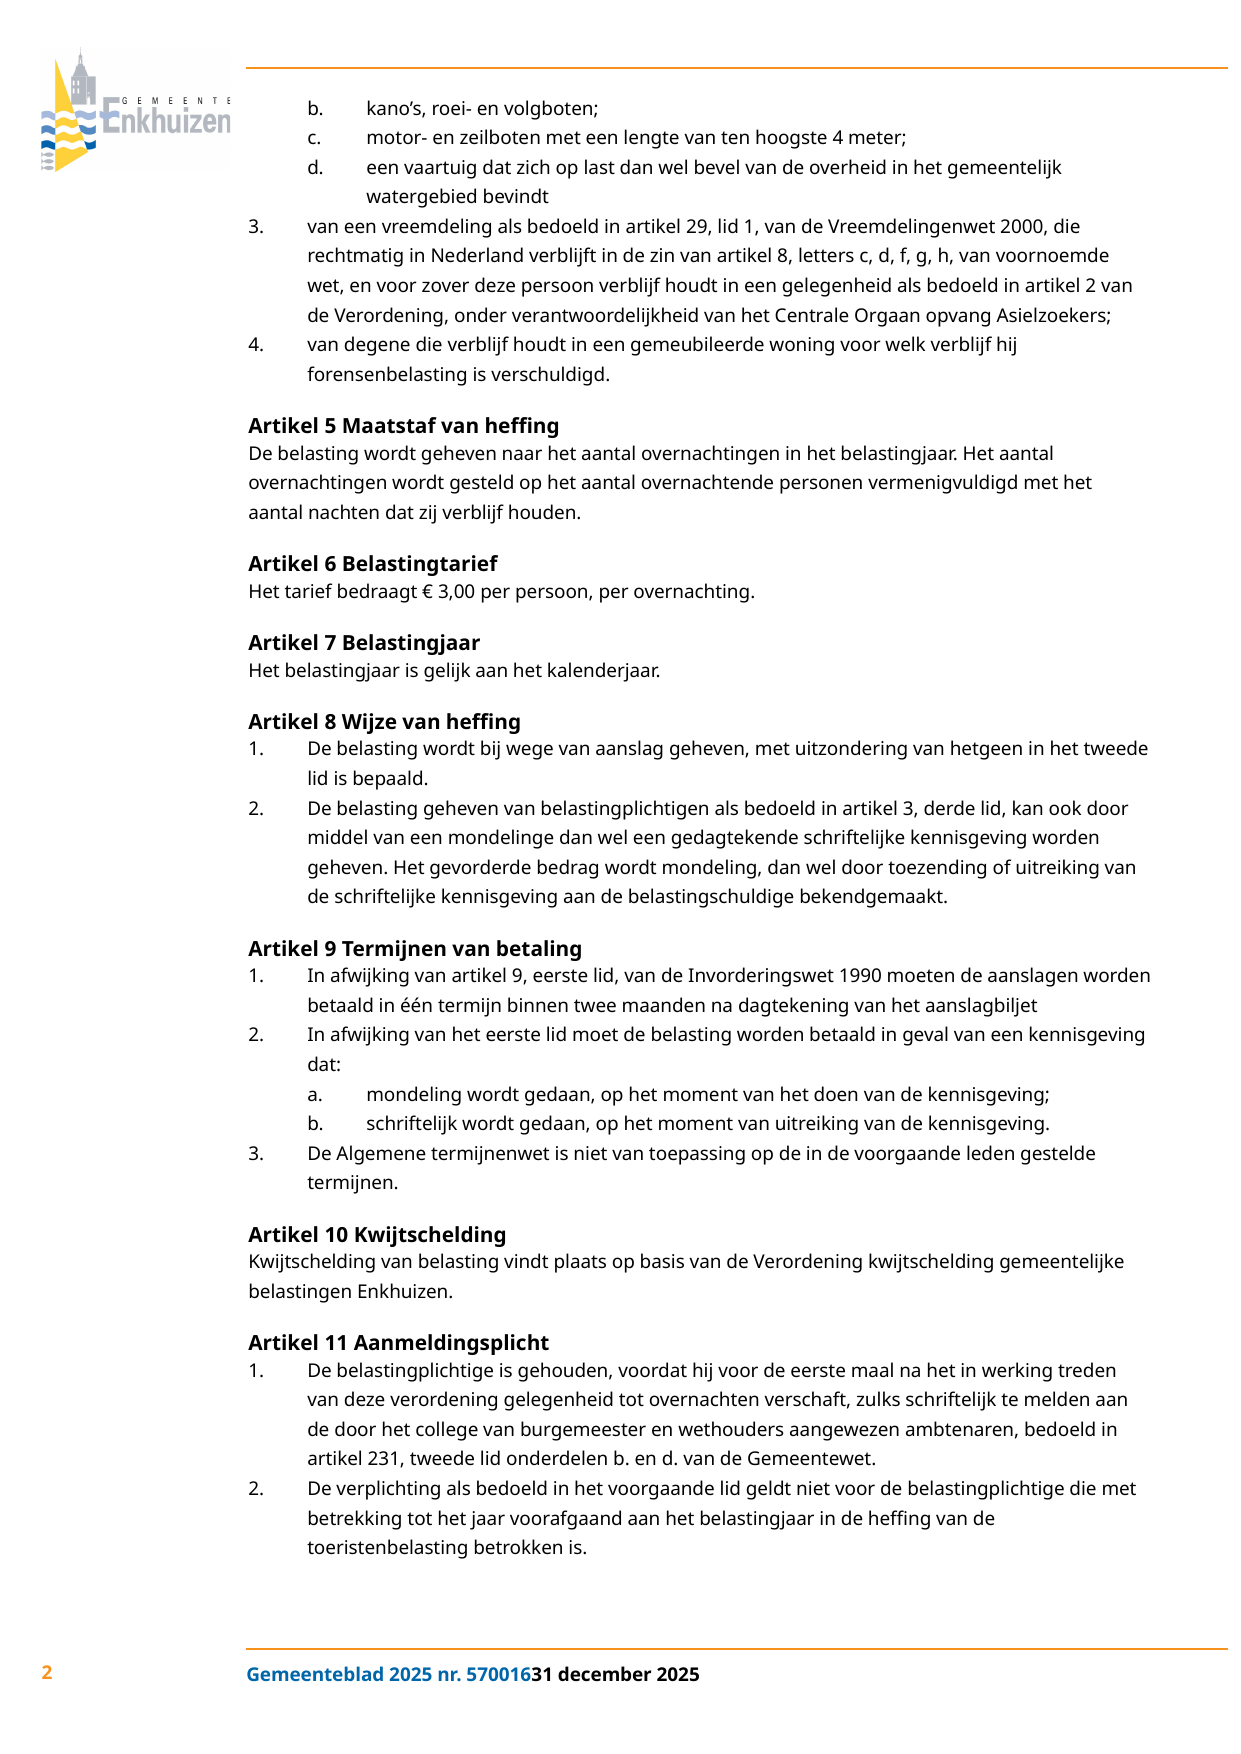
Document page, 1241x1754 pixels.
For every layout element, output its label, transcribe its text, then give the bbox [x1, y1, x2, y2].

list van een vreemdeling als bedoeld in artikel 29, lid 1, van de Vreemdelingenwet 2000, die rechtmatig in Nederland verblijft in de zin van artikel 8, letters c, d, f, g, h, van voornoemde wet, en voor zover deze persoon verblijf houdt in een gelegenheid als bedoeld in artikel 2 van de Verordening, onder verantwoordelijkheid van het Centrale Orgaan opvang Asielzoekers; [248, 213, 1152, 328]
list van degene die verblijf houdt in een gemeubileerde woning voor welk verblijf hij forensenbelasting is verschuldigd. [248, 331, 1152, 387]
text Artikel 8 Wijze van heffing [248, 707, 1152, 736]
text Kwijtschelding van belasting vindt plaats op basis van de Verordening kwijtschelding gemeentelijke belastingen Enkhuizen. [248, 1248, 1152, 1304]
text Het belastingjaar is gelijk aan het kalenderjaar. [248, 657, 1152, 682]
picture [41, 47, 231, 172]
list De belastingplichtige is gehouden, voordat hij voor de eerste maal na het in werking treden van deze verordening gelegenheid tot overnachten verschaft, zulks schriftelijk te melden aan de door het college van burgemeester en wethouders aangewezen ambtenaren, bedoeld in artikel 231, tweede lid onderdelen b. en d. van de Gemeentewet. [248, 1357, 1152, 1471]
list een vaartuig dat zich op last dan wel bevel van de overheid in het gemeentelijk watergebied bevindt [307, 154, 1152, 209]
list motor- en zeilboten met een lengte van ten hoogste 4 meter; [307, 124, 1152, 150]
text Artikel 11 Aanmeldingsplicht [248, 1328, 1152, 1357]
text Artikel 10 Kwijtschelding [248, 1220, 1152, 1248]
list schriftelijk wordt gedaan, op het moment van uitreiking van de kennisgeving. [307, 1110, 1152, 1136]
list De belasting wordt bij wege van aanslag geheven, met uitzondering van hetgeen in het tweede lid is bepaald. [248, 736, 1152, 791]
text Artikel 6 Belastingtarief [248, 549, 1152, 578]
text Artikel 7 Belastingjaar [248, 628, 1152, 657]
list De Algemene termijnenwet is niet van toepassing op de in de voorgaande leden gestelde termijnen. [248, 1140, 1152, 1195]
list mondeling wordt gedaan, op het moment van het doen van de kennisgeving; [307, 1081, 1152, 1106]
text De belasting wordt geheven naar het aantal overnachtingen in het belastingjaar. Het aantal overnachtingen wordt gesteld op het aantal overnachtende personen vermenigvuldigd met het aantal nachten dat zij verblijf houden. [248, 440, 1152, 525]
text Artikel 9 Termijnen van betaling [248, 934, 1152, 962]
list In afwijking van artikel 9, eerste lid, van de Invorderingswet 1990 moeten de aanslagen worden betaald in één termijn binnen twee maanden na dagtekening van het aanslagbiljet [248, 962, 1152, 1018]
list In afwijking van het eerste lid moet de belasting worden betaald in geval van een kennisgeving dat: [248, 1022, 1152, 1077]
list kano’s, roei- en volgboten; [307, 95, 1152, 121]
text Het tarief bedraagt € 3,00 per persoon, per overnachting. [248, 578, 1152, 604]
list De belasting geheven van belastingplichtigen als bedoeld in artikel 3, derde lid, kan ook door middel van een mondelinge dan wel een gedagtekende schriftelijke kennisgeving worden geheven. Het gevorderde bedrag wordt mondeling, dan wel door toezending of uitreiking van de schriftelijke kennisgeving aan de belastingschuldige bekendgemaakt. [248, 795, 1152, 909]
list De verplichting als bedoeld in het voorgaande lid geldt niet voor de belastingplichtige die met betrekking tot het jaar voorafgaand aan het belastingjaar in de heffing van de toeristenbelasting betrokken is. [248, 1475, 1152, 1560]
text Artikel 5 Maatstaf van heffing [248, 411, 1152, 440]
